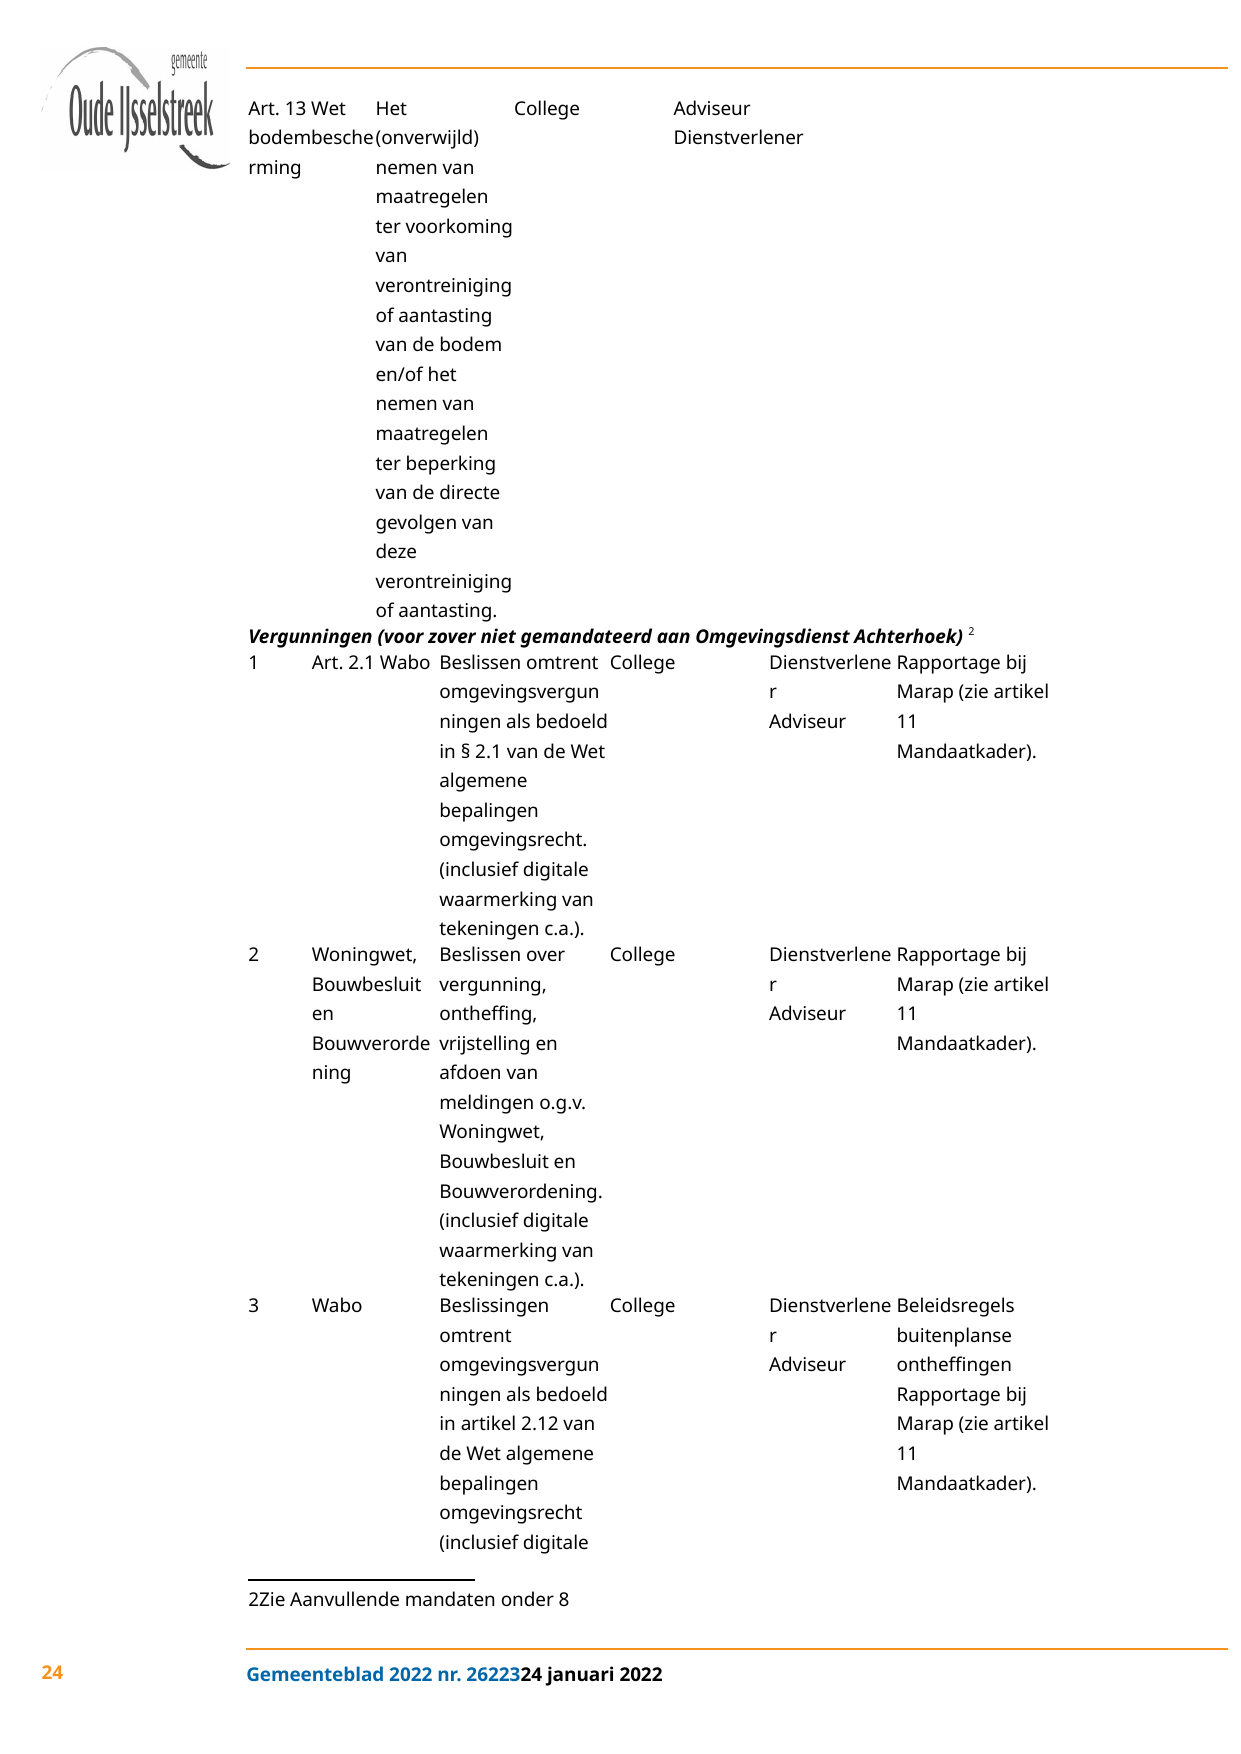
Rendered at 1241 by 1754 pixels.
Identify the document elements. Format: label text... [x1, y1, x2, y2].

table_cell Beslissingen omtrent omgevingsvergunningen als bedoeld in artikel 2.12 van de Wet algemene bepalingen omgevingsrecht (inclusief digitale [439, 1292, 609, 1555]
table_cell 2 [248, 941, 312, 1292]
table_cell Dienstverlener Adviseur [769, 941, 896, 1292]
table_cell Adviseur Dienstverlener [673, 95, 833, 623]
table_cell Beslissen omtrent omgevingsvergunningen als bedoeld in § 2.1 van de Wet algemene bepalingen omgevingsrecht. (inclusief digitale waarmerking van tekeningen c.a.). [439, 649, 609, 941]
picture [41, 47, 231, 172]
table_cell College [610, 1292, 769, 1555]
table_cell Art. 2.1 Wabo [312, 649, 439, 941]
table_cell Het (onverwijld) nemen van maatregelen ter voorkoming van verontreiniging of aantasting van de bodem en/of het nemen van maatregelen ter beperking van de directe gevolgen van deze verontreiniging of aantasting. [375, 95, 514, 623]
table_cell Wabo [312, 1292, 439, 1555]
table_cell College [514, 95, 673, 623]
table_cell Woningwet, Bouwbesluit en Bouwverordening [312, 941, 439, 1292]
table_cell Rapportage bij Marap (zie artikel 11 Mandaatkader). [896, 649, 1056, 941]
table_cell 3 [248, 1292, 312, 1555]
table_cell Dienstverlener Adviseur [769, 649, 896, 941]
table_cell Rapportage bij Marap (zie artikel 11 Mandaatkader). [896, 941, 1056, 1292]
table_cell [833, 95, 992, 623]
table_cell College [610, 649, 769, 941]
table_cell Beslissen over vergunning, ontheffing, vrijstelling en afdoen van meldingen o.g.v. Woningwet, Bouwbesluit en Bouwverordening. (inclusief digitale waarmerking van tekeningen c.a.). [439, 941, 609, 1292]
table_cell Vergunningen (voor zover niet gemandateerd aan Omgevingsdienst Achterhoek) [248, 624, 1088, 649]
table_cell Art. 13 Wet bodembescherming [248, 95, 375, 623]
table_cell College [610, 941, 769, 1292]
table_cell Beleidsregels buitenplanse ontheffingen Rapportage bij Marap (zie artikel 11 Mandaatkader). [896, 1292, 1056, 1555]
table_cell 1 [248, 649, 312, 941]
table_cell Dienstverlener Adviseur [769, 1292, 896, 1555]
